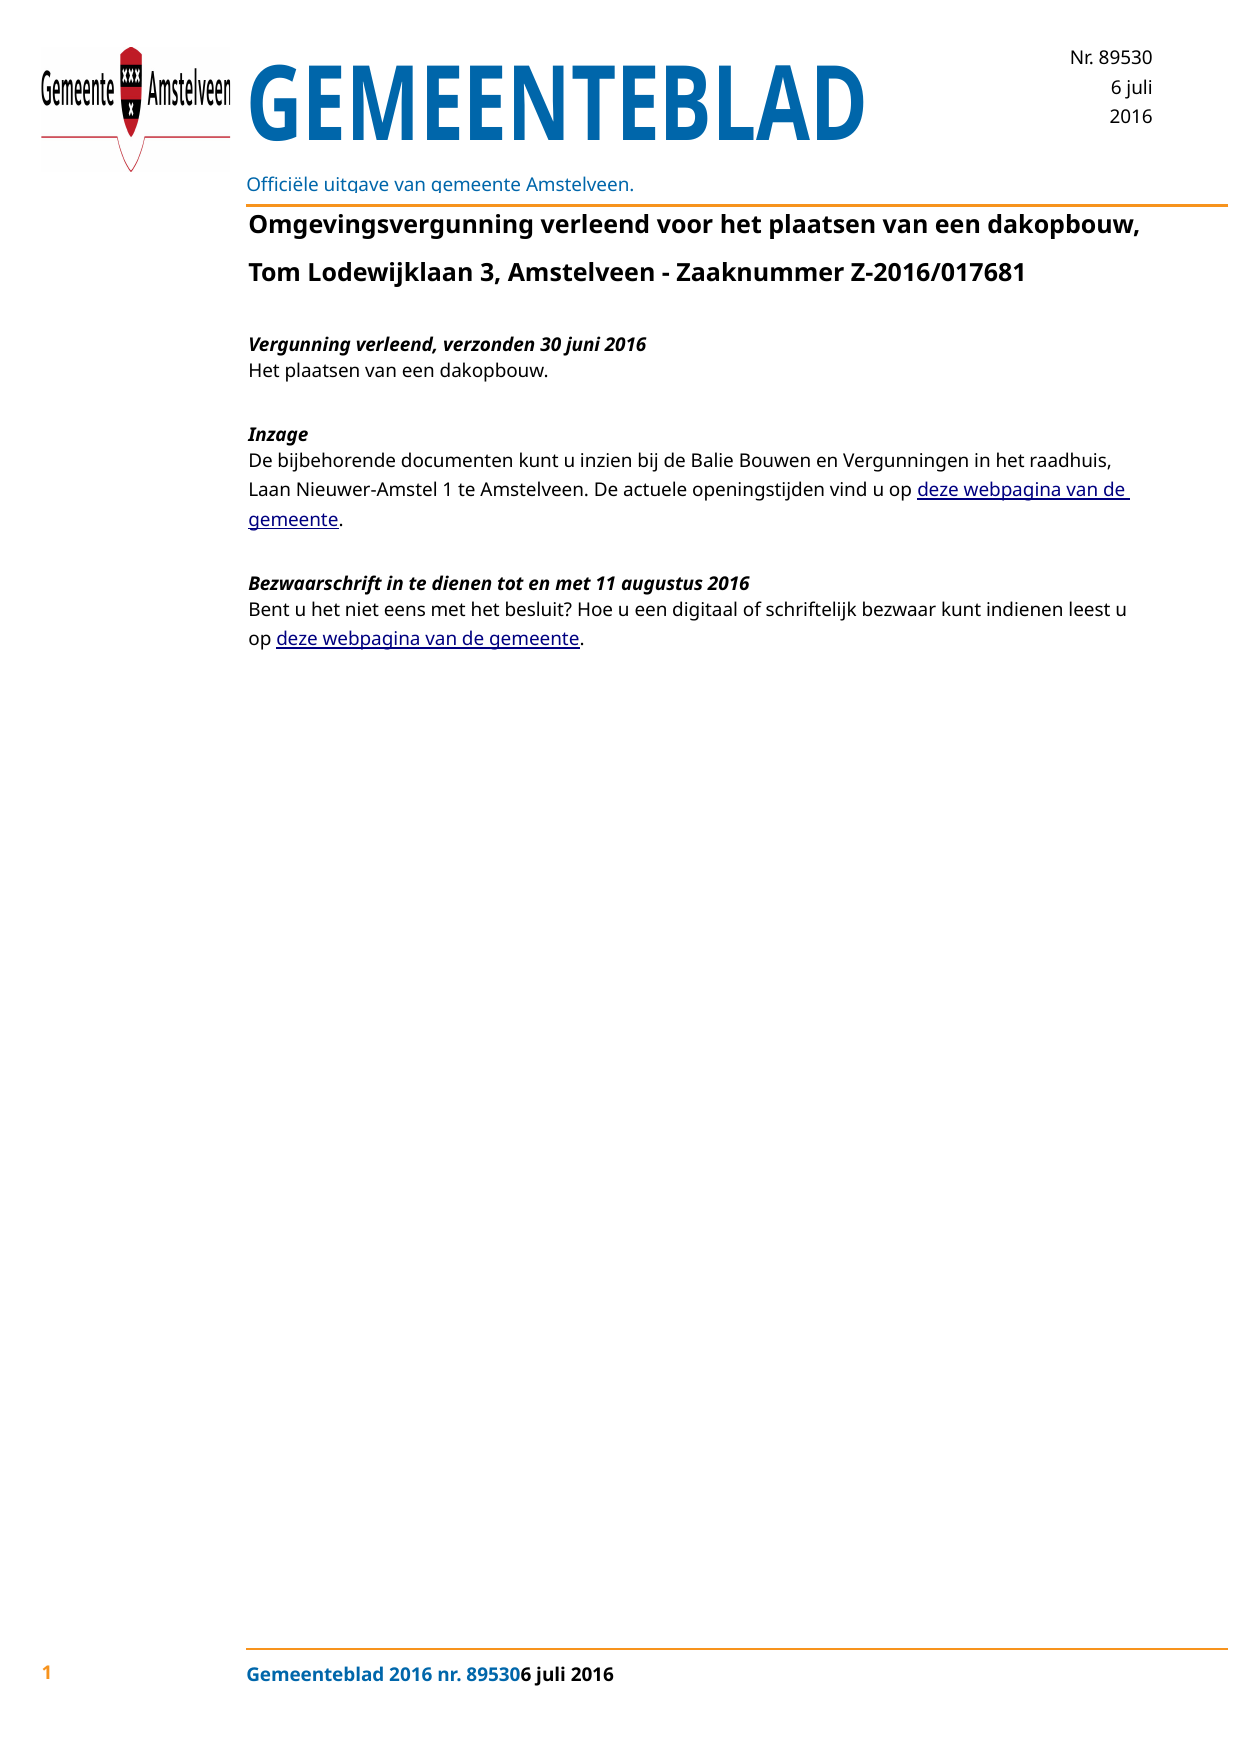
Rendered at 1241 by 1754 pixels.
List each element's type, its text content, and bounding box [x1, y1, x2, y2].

text Vergunning verleend, verzonden 30 juni 2016 [248, 331, 1152, 357]
text Het plaatsen van een dakopbouw. [248, 357, 1152, 383]
text Inzage [248, 421, 1152, 447]
text De bijbehorende documenten kunt u inzien bij de Balie Bouwen en Vergunningen in het raadhuis, Laan Nieuwer-Amstel 1 te Amstelveen. De actuele openingstijden vind u op deze webpagina van de gemeente. [248, 447, 1152, 532]
picture [41, 47, 231, 172]
text Bezwaarschrift in te dienen tot en met 11 augustus 2016 [248, 570, 1152, 596]
text Bent u het niet eens met het besluit? Hoe u een digitaal of schriftelijk bezwaar kunt indienen leest u op deze webpagina van de gemeente. [248, 596, 1152, 651]
text Omgevingsvergunning verleend voor het plaatsen van een dakopbouw, Tom Lodewijklaan 3, Amstelveen - Zaaknummer Z-2016/017681 [248, 207, 1152, 288]
